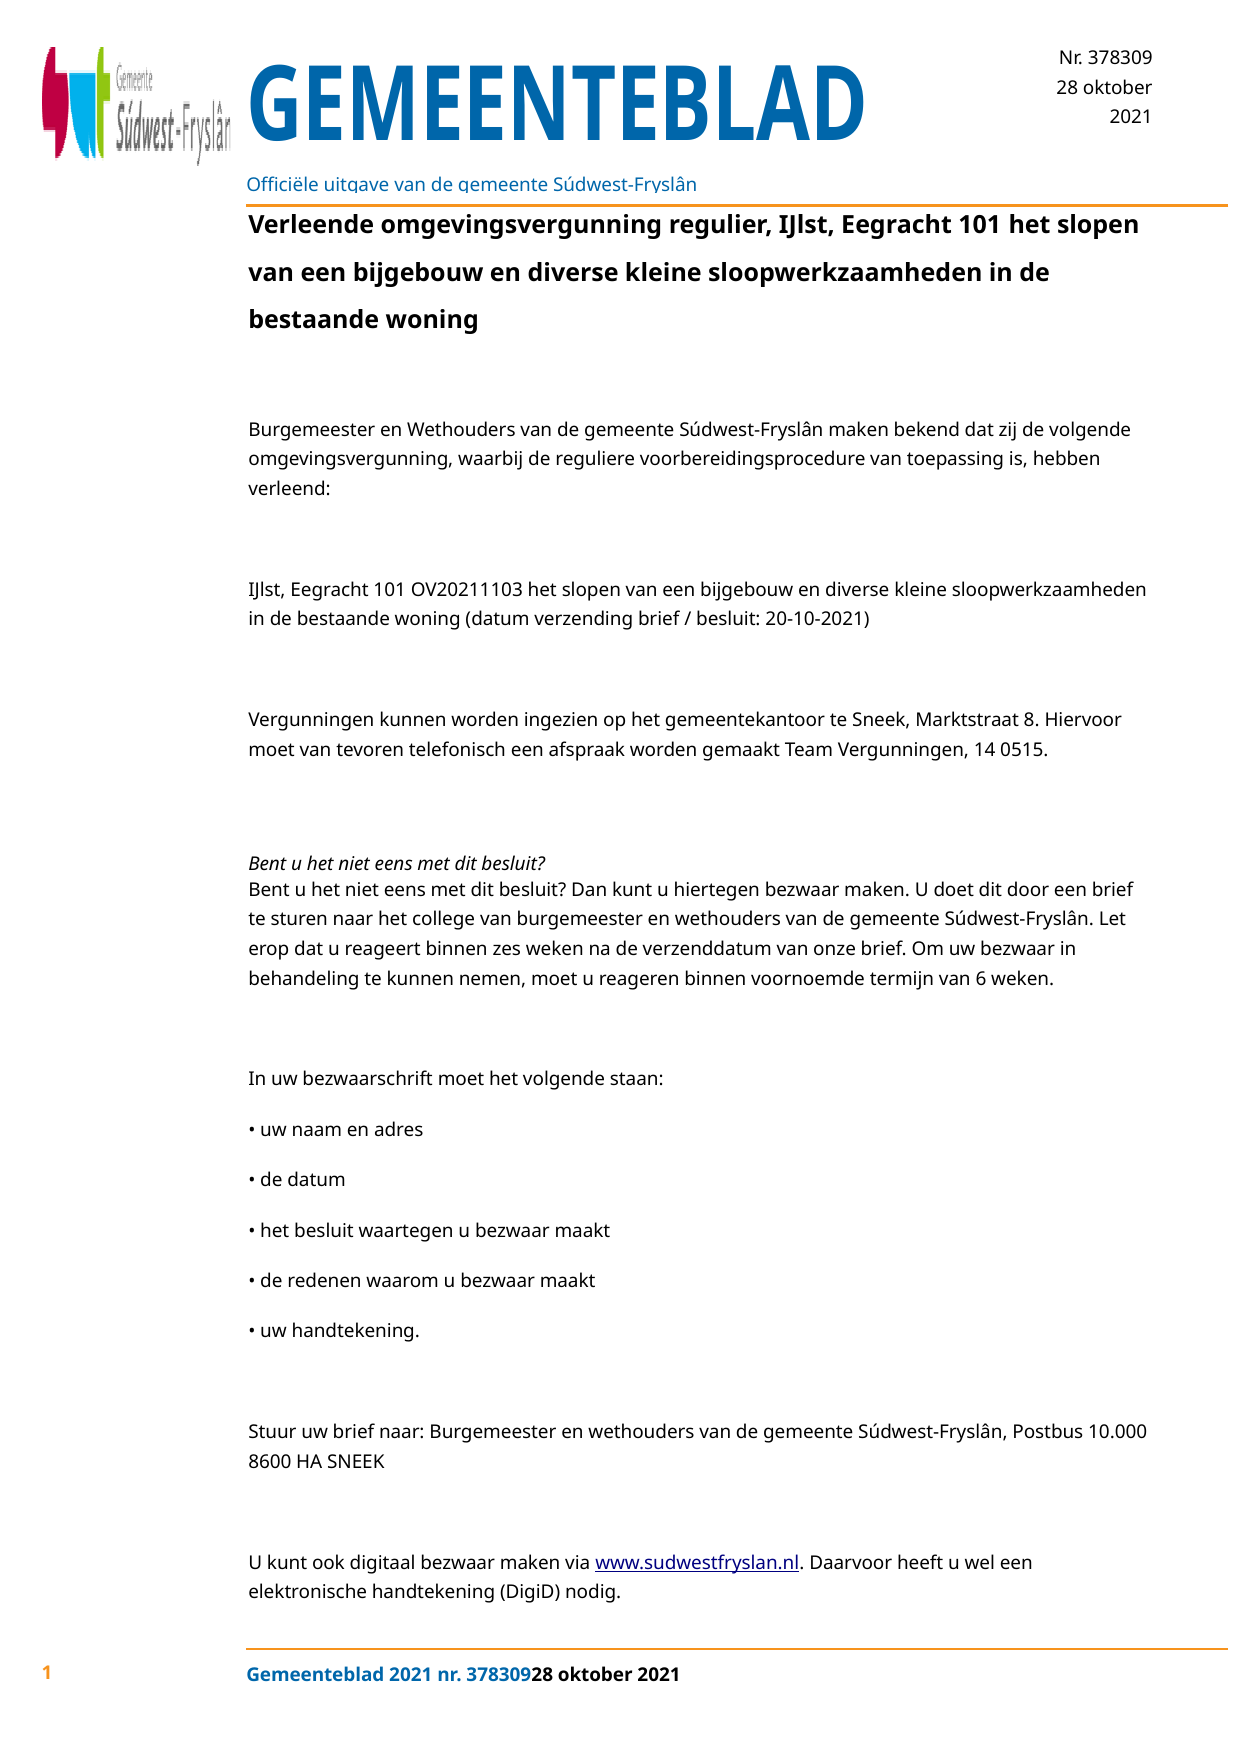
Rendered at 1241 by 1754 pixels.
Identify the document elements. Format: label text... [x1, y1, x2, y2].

text • de datum [248, 1166, 1152, 1192]
text In uw bezwaarschrift moet het volgende staan: [248, 1066, 1152, 1091]
text • uw naam en adres [248, 1116, 1152, 1142]
text • de redenen waarom u bezwaar maakt [248, 1267, 1152, 1293]
text Verleende omgevingsvergunning regulier, IJlst, Eegracht 101 het slopen van een bijgebouw en diverse kleine sloopwerkzaamheden in de bestaande woning [248, 207, 1152, 336]
text Vergunningen kunnen worden ingezien op het gemeentekantoor te Sneek, Marktstraat 8. Hiervoor moet van tevoren telefonisch een afspraak worden gemaakt Team Vergunningen, 14 0515. [248, 706, 1152, 762]
text Bent u het niet eens met dit besluit? [248, 850, 1152, 876]
text • het besluit waartegen u bezwaar maakt [248, 1217, 1152, 1243]
text Burgemeester en Wethouders van de gemeente Súdwest-Fryslân maken bekend dat zij de volgende omgevingsvergunning, waarbij de reguliere voorbereidingsprocedure van toepassing is, hebben verleend: [248, 416, 1152, 501]
text IJlst, Eegracht 101 OV20211103 het slopen van een bijgebouw en diverse kleine sloopwerkzaamheden in de bestaande woning (datum verzending brief / besluit: 20-10-2021) [248, 576, 1152, 631]
text Stuur uw brief naar: Burgemeester en wethouders van de gemeente Súdwest-Fryslân, Postbus 10.000 8600 HA SNEEK [248, 1418, 1152, 1474]
text U kunt ook digitaal bezwaar maken via www.sudwestfryslan.nl. Daarvoor heeft u wel een elektronische handtekening (DigiD) nodig. [248, 1549, 1152, 1604]
text Bent u het niet eens met dit besluit? Dan kunt u hiertegen bezwaar maken. U doet dit door een brief te sturen naar het college van burgemeester en wethouders van de gemeente Súdwest-Fryslân. Let erop dat u reageert binnen zes weken na de verzenddatum van onze brief. Om uw bezwaar in behandeling te kunnen nemen, moet u reageren binnen voornoemde termijn van 6 weken. [248, 876, 1152, 991]
text • uw handtekening. [248, 1318, 1152, 1343]
picture [41, 47, 231, 172]
